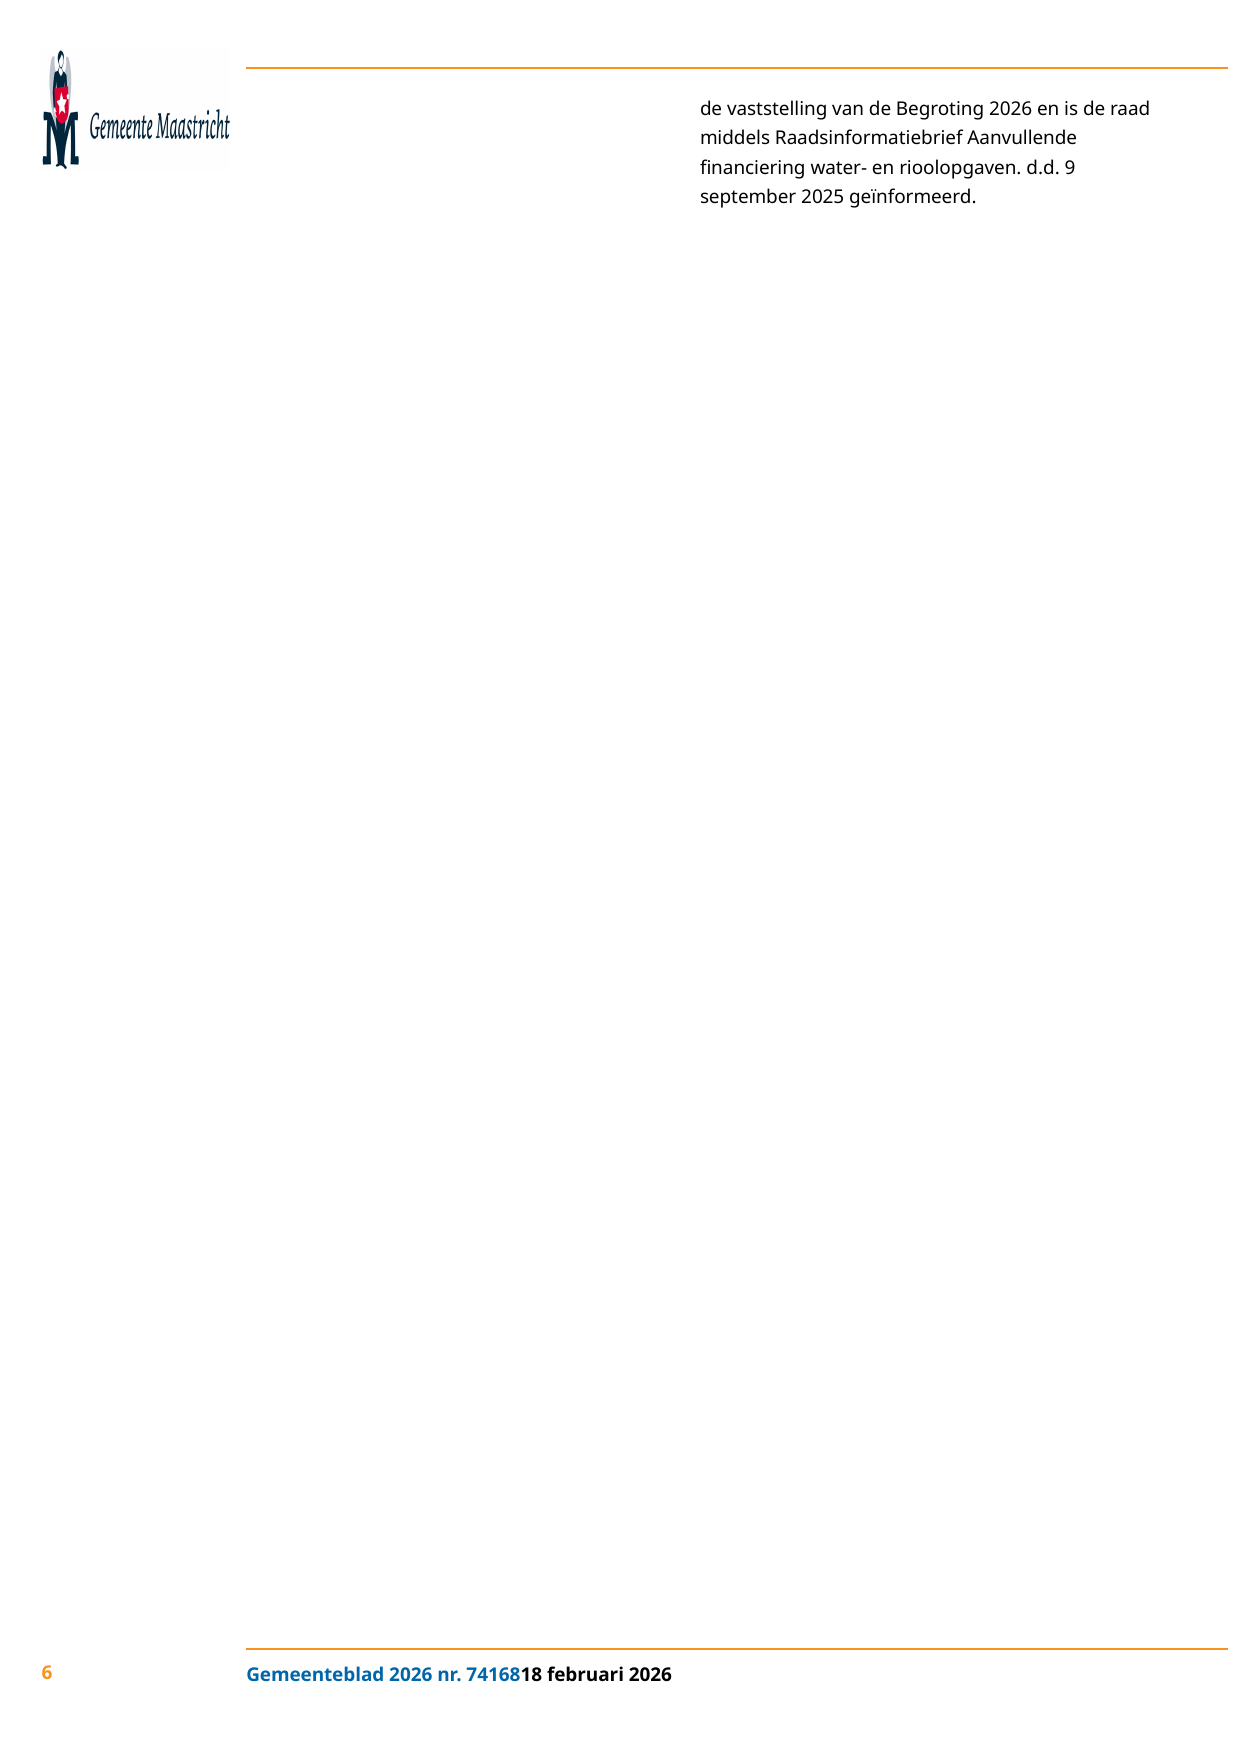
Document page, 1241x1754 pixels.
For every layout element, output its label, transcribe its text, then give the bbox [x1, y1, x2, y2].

table_cell [248, 95, 700, 209]
picture [41, 47, 231, 172]
table_cell de vaststelling van de Begroting 2026 en is de raad middels Raadsinformatiebrief Aanvullende financiering water- en rioolopgaven. d.d. 9 september 2025 geïnformeerd. [700, 95, 1152, 209]
